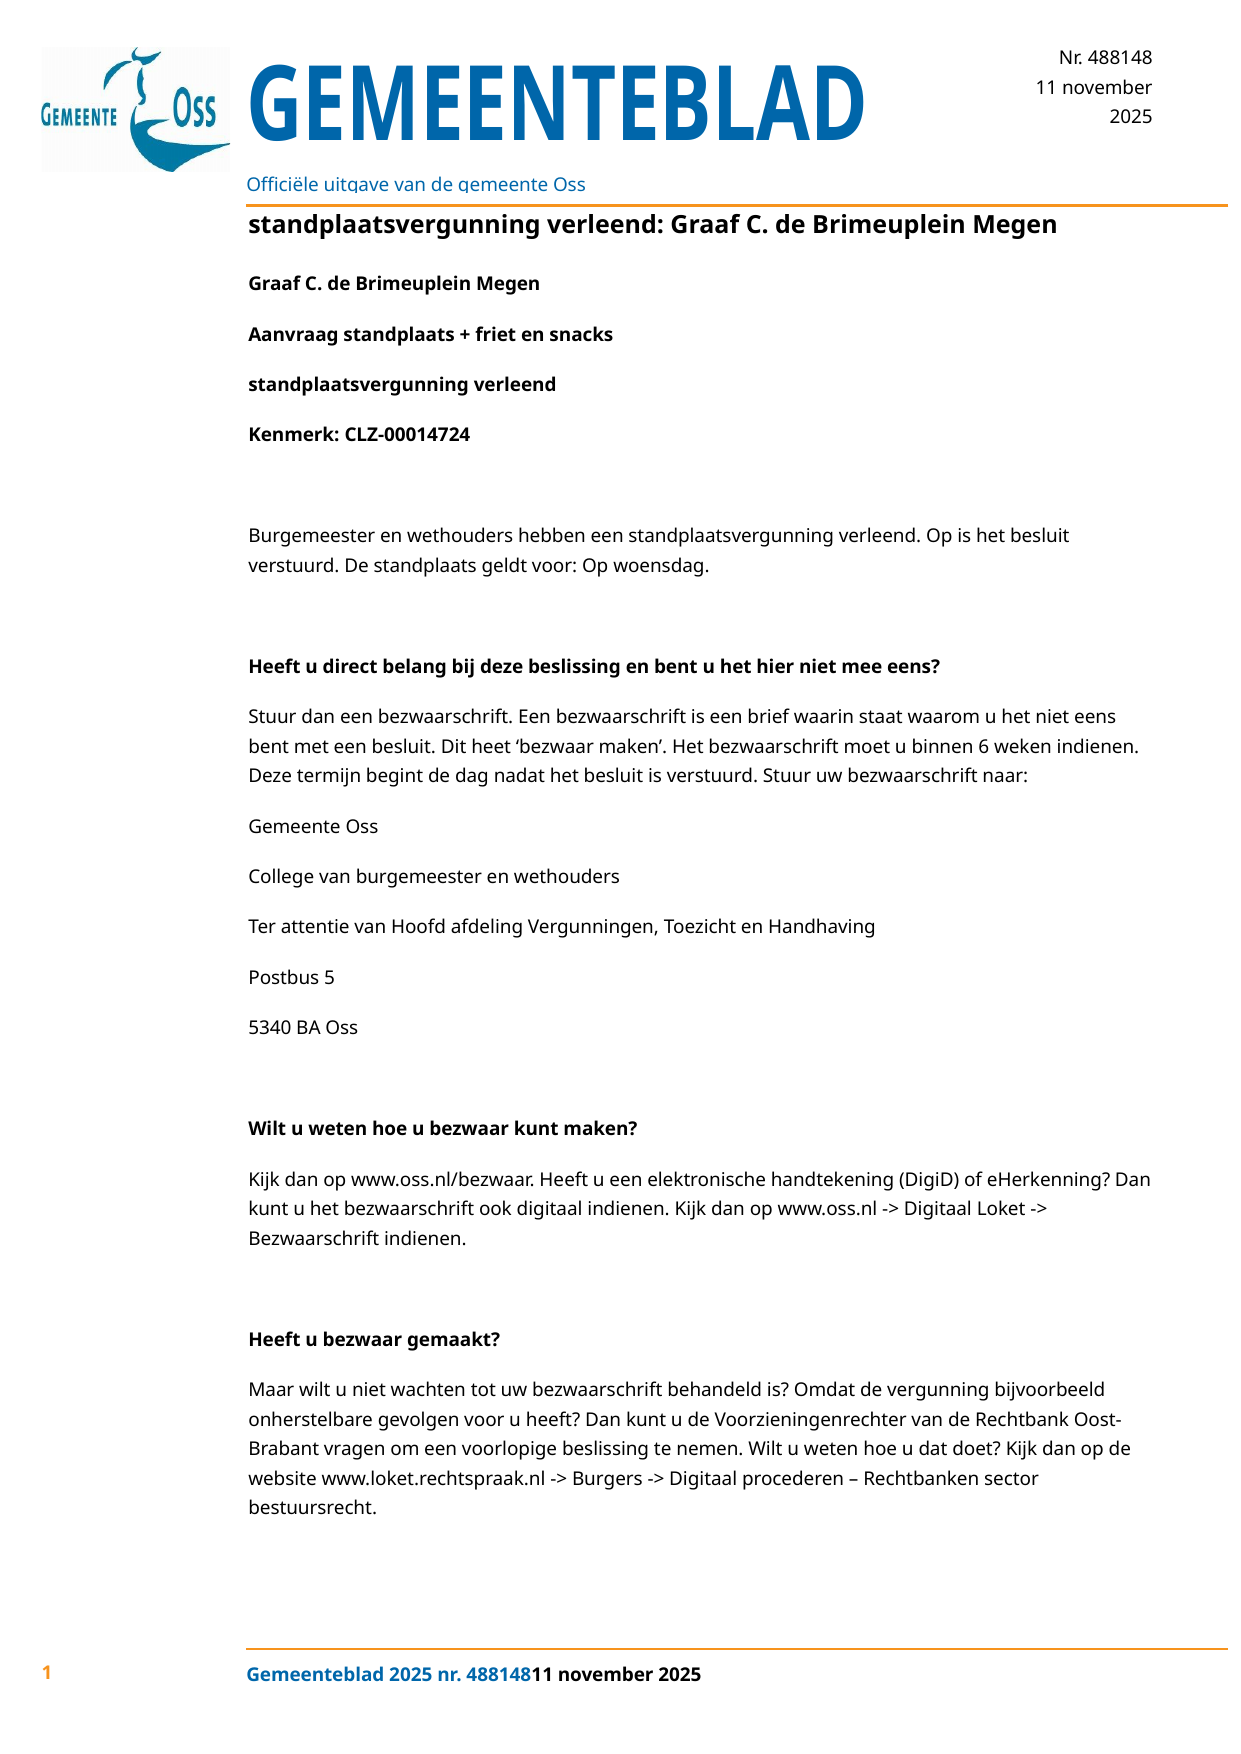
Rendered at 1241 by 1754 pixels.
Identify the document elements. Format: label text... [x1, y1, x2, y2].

text College van burgemeester en wethouders [248, 863, 1152, 889]
text Kijk dan op www.oss.nl/bezwaar. Heeft u een elektronische handtekening (DigiD) of eHerkenning? Dan kunt u het bezwaarschrift ook digitaal indienen. Kijk dan op www.oss.nl -> Digitaal Loket -> Bezwaarschrift indienen. [248, 1166, 1152, 1251]
text Gemeente Oss [248, 813, 1152, 838]
picture [41, 47, 231, 172]
text Kenmerk: CLZ-00014724 [248, 422, 1152, 447]
text Wilt u weten hoe u bezwaar kunt maken? [248, 1115, 1152, 1141]
text Ter attentie van Hoofd afdeling Vergunningen, Toezicht en Handhaving [248, 914, 1152, 939]
text Maar wilt u niet wachten tot uw bezwaarschrift behandeld is? Omdat de vergunning bijvoorbeeld onherstelbare gevolgen voor u heeft? Dan kunt u de Voorzieningenrechter van de Rechtbank Oost-Brabant vragen om een voorlopige beslissing te nemen. Wilt u weten hoe u dat doet? Kijk dan op de website www.loket.rechtspraak.nl -> Burgers -> Digitaal procederen – Rechtbanken sector bestuursrecht. [248, 1376, 1152, 1520]
text Postbus 5 [248, 964, 1152, 990]
text standplaatsvergunning verleend [248, 371, 1152, 397]
text Stuur dan een bezwaarschrift. Een bezwaarschrift is een brief waarin staat waarom u het niet eens bent met een besluit. Dit heet ‘bezwaar maken’. Het bezwaarschrift moet u binnen 6 weken indienen. Deze termijn begint de dag nadat het besluit is verstuurd. Stuur uw bezwaarschrift naar: [248, 703, 1152, 788]
text Graaf C. de Brimeuplein Megen [248, 270, 1152, 296]
text 5340 BA Oss [248, 1014, 1152, 1040]
text Heeft u bezwaar gemaakt? [248, 1326, 1152, 1351]
text standplaatsvergunning verleend: Graaf C. de Brimeuplein Megen [248, 207, 1152, 241]
text Aanvraag standplaats + friet en snacks [248, 321, 1152, 346]
text Burgemeester en wethouders hebben een standplaatsvergunning verleend. Op is het besluit verstuurd. De standplaats geldt voor: Op woensdag. [248, 522, 1152, 578]
text Heeft u direct belang bij deze beslissing en bent u het hier niet mee eens? [248, 653, 1152, 678]
